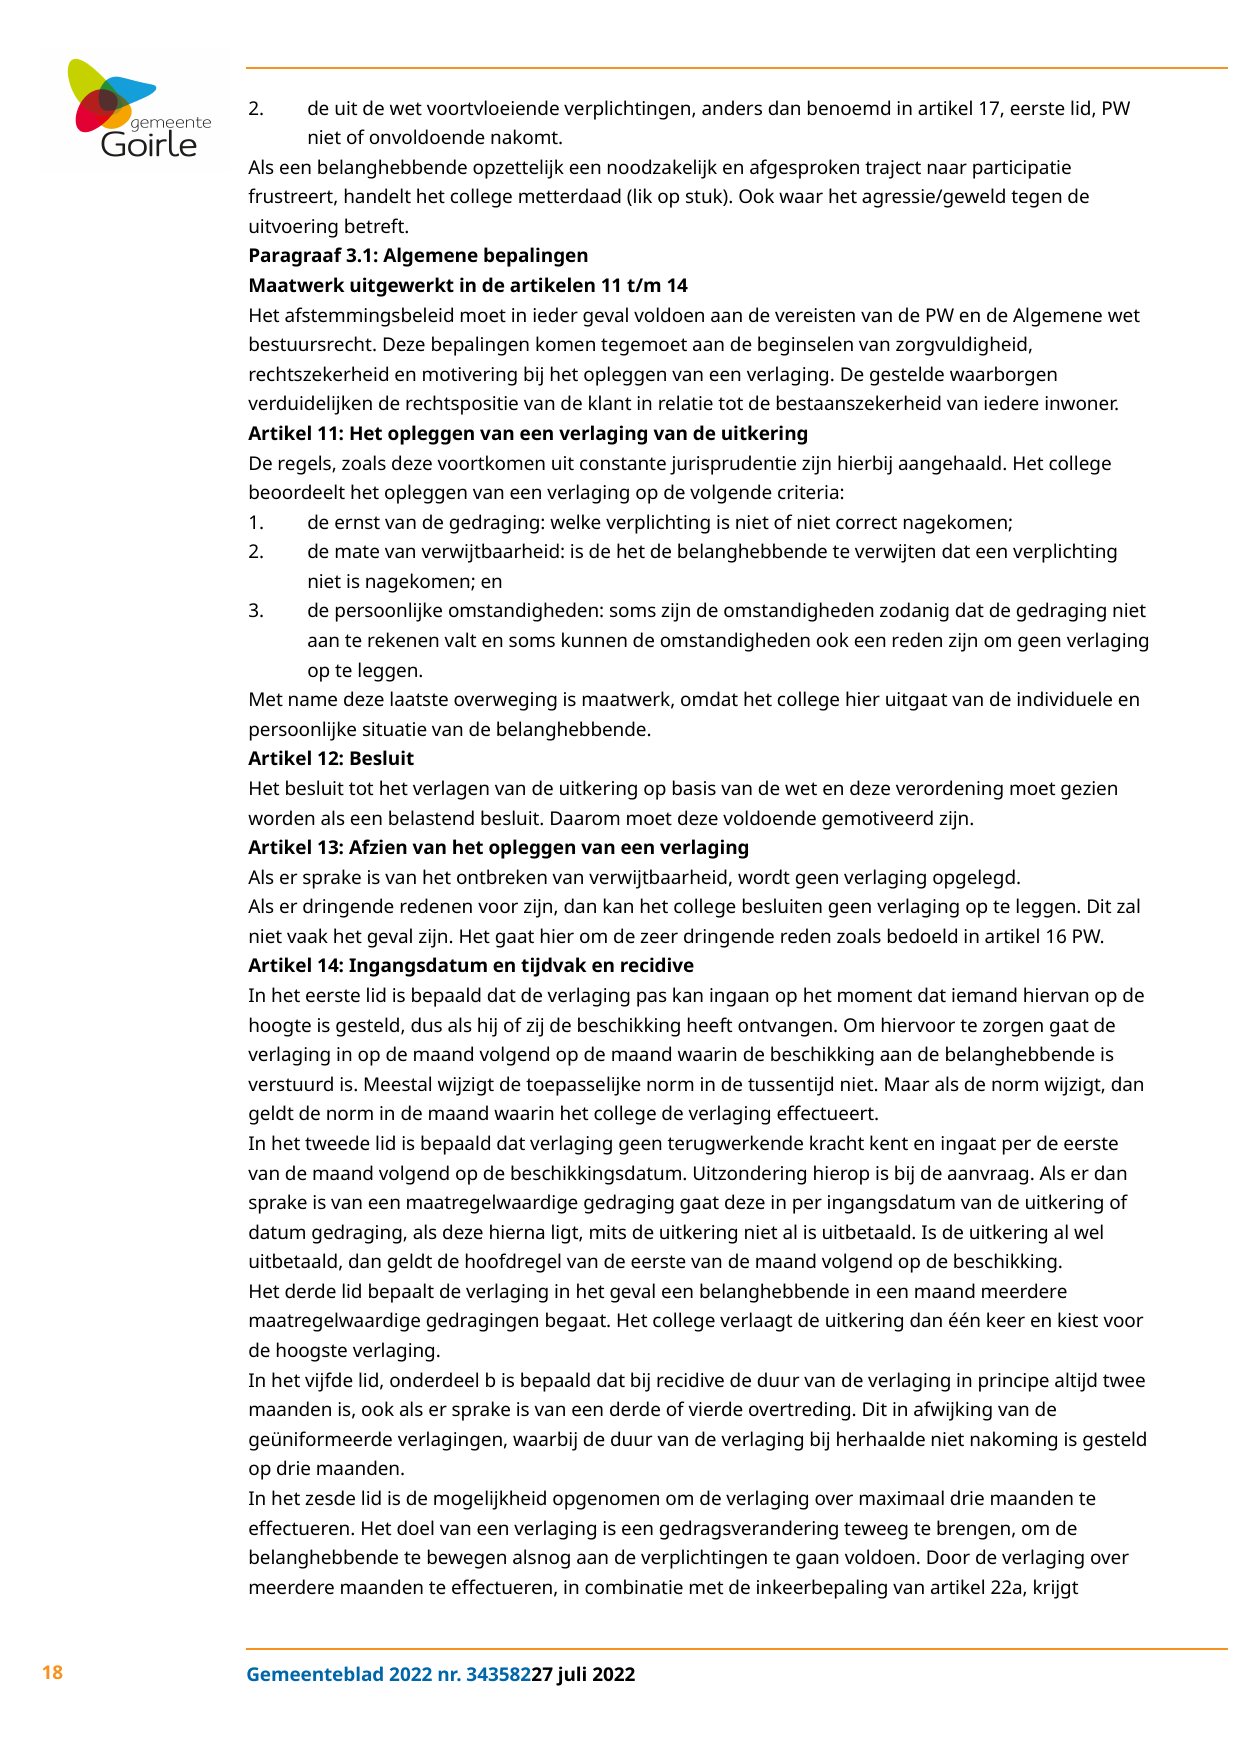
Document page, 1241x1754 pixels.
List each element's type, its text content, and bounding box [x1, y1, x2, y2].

list de uit de wet voortvloeiende verplichtingen, anders dan benoemd in artikel 17, eerste lid, PW niet of onvoldoende nakomt. [248, 95, 1152, 150]
text Paragraaf 3.1: Algemene bepalingen [248, 243, 1152, 268]
list de persoonlijke omstandigheden: soms zijn de omstandigheden zodanig dat de gedraging niet aan te rekenen valt en soms kunnen de omstandigheden ook een reden zijn om geen verlaging op te leggen. [248, 598, 1152, 683]
text Artikel 11: Het opleggen van een verlaging van de uitkering [248, 420, 1152, 446]
text In het tweede lid is bepaald dat verlaging geen terugwerkende kracht kent en ingaat per de eerste van de maand volgend op de beschikkingsdatum. Uitzondering hierop is bij de aanvraag. Als er dan sprake is van een maatregelwaardige gedraging gaat deze in per ingangsdatum van de uitkering of datum gedraging, als deze hierna ligt, mits de uitkering niet al is uitbetaald. Is de uitkering al wel uitbetaald, dan geldt de hoofdregel van de eerste van de maand volgend op de beschikking. [248, 1130, 1152, 1274]
text Artikel 13: Afzien van het opleggen van een verlaging [248, 834, 1152, 860]
text Met name deze laatste overweging is maatwerk, omdat het college hier uitgaat van de individuele en persoonlijke situatie van de belanghebbende. [248, 686, 1152, 742]
list de ernst van de gedraging: welke verplichting is niet of niet correct nagekomen; [248, 509, 1152, 535]
text Als er dringende redenen voor zijn, dan kan het college besluiten geen verlaging op te leggen. Dit zal niet vaak het geval zijn. Het gaat hier om de zeer dringende reden zoals bedoeld in artikel 16 PW. [248, 893, 1152, 949]
list de mate van verwijtbaarheid: is de het de belanghebbende te verwijten dat een verplichting niet is nagekomen; en [248, 538, 1152, 594]
text Het afstemmingsbeleid moet in ieder geval voldoen aan de vereisten van de PW en de Algemene wet bestuursrecht. Deze bepalingen komen tegemoet aan de beginselen van zorgvuldigheid, rechtszekerheid en motivering bij het opleggen van een verlaging. De gestelde waarborgen verduidelijken de rechtspositie van de klant in relatie tot de bestaanszekerheid van iedere inwoner. [248, 302, 1152, 416]
text Het derde lid bepaalt de verlaging in het geval een belanghebbende in een maand meerdere maatregelwaardige gedragingen begaat. Het college verlaagt de uitkering dan één keer en kiest voor de hoogste verlaging. [248, 1278, 1152, 1363]
text Als een belanghebbende opzettelijk een noodzakelijk en afgesproken traject naar participatie frustreert, handelt het college metterdaad (lik op stuk). Ook waar het agressie/geweld tegen de uitvoering betreft. [248, 154, 1152, 239]
text Als er sprake is van het ontbreken van verwijtbaarheid, wordt geen verlaging opgelegd. [248, 864, 1152, 890]
text De regels, zoals deze voortkomen uit constante jurisprudentie zijn hierbij aangehaald. Het college beoordeelt het opleggen van een verlaging op de volgende criteria: [248, 450, 1152, 505]
text In het vijfde lid, onderdeel b is bepaald dat bij recidive de duur van de verlaging in principe altijd twee maanden is, ook als er sprake is van een derde of vierde overtreding. Dit in afwijking van de geüniformeerde verlagingen, waarbij de duur van de verlaging bij herhaalde niet nakoming is gesteld op drie maanden. [248, 1367, 1152, 1481]
text Het besluit tot het verlagen van de uitkering op basis van de wet en deze verordening moet gezien worden als een belastend besluit. Daarom moet deze voldoende gemotiveerd zijn. [248, 775, 1152, 831]
text Maatwerk uitgewerkt in de artikelen 11 t/m 14 [248, 272, 1152, 298]
text Artikel 14: Ingangsdatum en tijdvak en recidive [248, 953, 1152, 978]
text In het eerste lid is bepaald dat de verlaging pas kan ingaan op het moment dat iemand hiervan op de hoogte is gesteld, dus als hij of zij de beschikking heeft ontvangen. Om hiervoor te zorgen gaat de verlaging in op de maand volgend op de maand waarin de beschikking aan de belanghebbende is verstuurd is. Meestal wijzigt de toepasselijke norm in de tussentijd niet. Maar als de norm wijzigt, dan geldt de norm in de maand waarin het college de verlaging effectueert. [248, 982, 1152, 1126]
text In het zesde lid is de mogelijkheid opgenomen om de verlaging over maximaal drie maanden te effectueren. Het doel van een verlaging is een gedragsverandering teweeg te brengen, om de belanghebbende te bewegen alsnog aan de verplichtingen te gaan voldoen. Door de verlaging over meerdere maanden te effectueren, in combinatie met de inkeerbepaling van artikel 22a, krijgt [248, 1485, 1152, 1600]
text Artikel 12: Besluit [248, 746, 1152, 771]
picture [41, 47, 231, 172]
